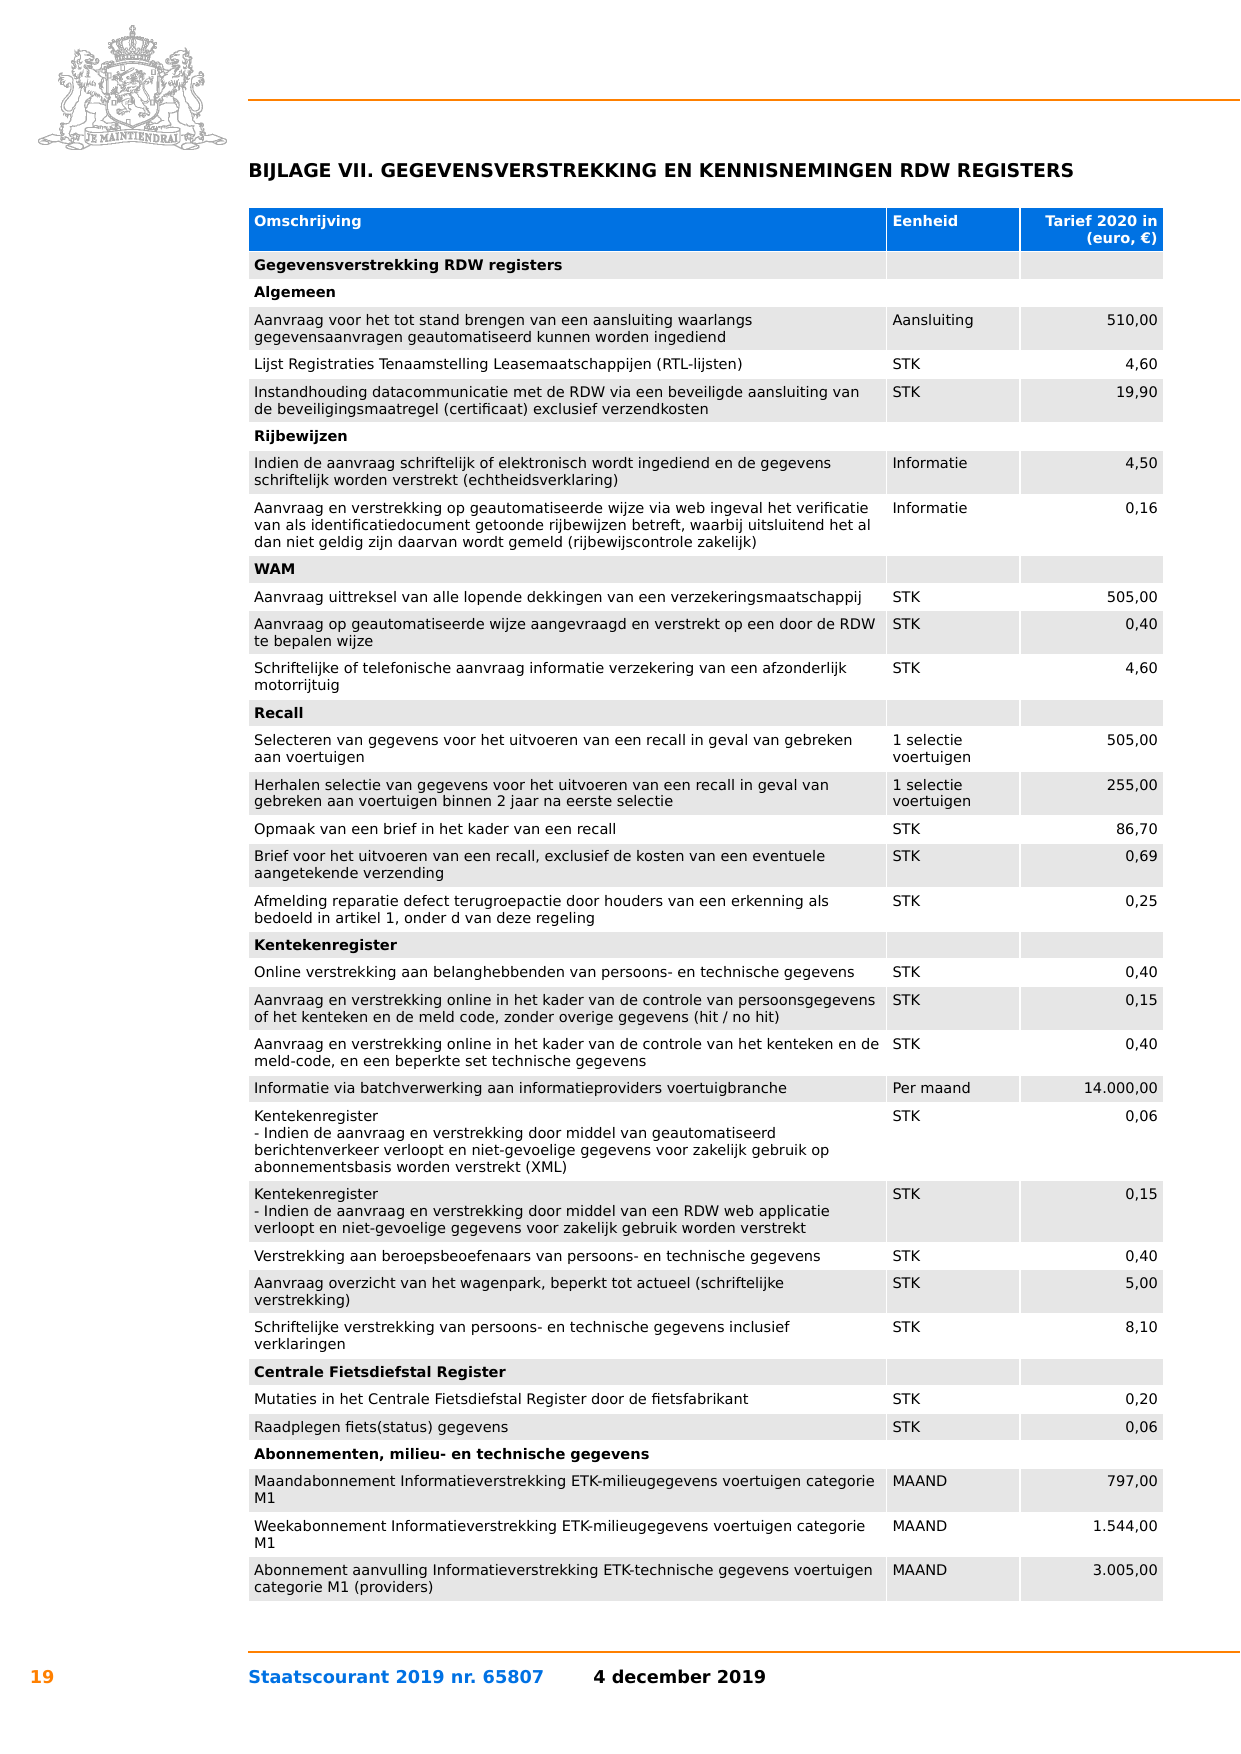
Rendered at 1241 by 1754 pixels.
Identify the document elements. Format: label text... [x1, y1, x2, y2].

table_cell [887, 700, 1019, 726]
table_cell WAM [249, 556, 886, 583]
table_cell 0,40 [1021, 1243, 1163, 1269]
table_cell Abonnementen, milieu- en technische gegevens [249, 1441, 886, 1467]
table_cell STK [887, 1243, 1019, 1269]
table_cell 1.544,00 [1021, 1513, 1163, 1556]
table_cell Maandabonnement Informatieverstrekking ETK-milieugegevens voertuigen categorie M1 [249, 1469, 886, 1512]
table_cell [887, 423, 1019, 449]
table_header Eenheid [887, 208, 1019, 251]
table_cell Kentekenregister - Indien de aanvraag en verstrekking door middel van geautomatiseerd berichtenverkeer verloopt en niet-gevoelige gegevens voor zakelijk gebruik op abonnementsbasis worden verstrekt (XML) [249, 1103, 886, 1180]
table_cell Brief voor het uitvoeren van een recall, exclusief de kosten van een eventuele aangetekende verzending [249, 844, 886, 887]
table_cell Informatie via batchverwerking aan informatieproviders voertuigbranche [249, 1076, 886, 1102]
table_cell 86,70 [1021, 816, 1163, 842]
table_cell 505,00 [1021, 584, 1163, 610]
table_cell [1021, 252, 1163, 279]
table_header Tarief 2020 in (euro, €) [1021, 208, 1163, 251]
table_cell [887, 556, 1019, 583]
table_cell [1021, 1359, 1163, 1385]
table_cell Abonnement aanvulling Informatieverstrekking ETK-technische gegevens voertuigen categorie M1 (providers) [249, 1557, 886, 1601]
table_cell Recall [249, 700, 886, 726]
table_cell Per maand [887, 1076, 1019, 1102]
table_cell STK [887, 1414, 1019, 1440]
table_cell Aanvraag en verstrekking op geautomatiseerde wijze via web ingeval het verificatie van als identificatiedocument getoonde rijbewijzen betreft, waarbij uitsluitend het al dan niet geldig zijn daarvan wordt gemeld (rijbewijscontrole zakelijk) [249, 495, 886, 555]
table_cell STK [887, 816, 1019, 842]
table_cell STK [887, 888, 1019, 931]
table_cell Rijbewijzen [249, 423, 886, 449]
table_cell MAAND [887, 1469, 1019, 1512]
table_cell [1021, 1441, 1163, 1467]
table_cell Aanvraag uittreksel van alle lopende dekkingen van een verzekeringsmaatschappij [249, 584, 886, 610]
table_cell 19,90 [1021, 379, 1163, 422]
table_cell STK [887, 960, 1019, 986]
table_cell 14.000,00 [1021, 1076, 1163, 1102]
table_cell Schriftelijke verstrekking van persoons- en technische gegevens inclusief verklaringen [249, 1315, 886, 1358]
table_cell Centrale Fietsdiefstal Register [249, 1359, 886, 1385]
table_cell Informatie [887, 495, 1019, 555]
table_cell STK [887, 1031, 1019, 1075]
table_cell [1021, 280, 1163, 306]
table_cell Instandhouding datacommunicatie met de RDW via een beveiligde aansluiting van de beveiligingsmaatregel (certificaat) exclusief verzendkosten [249, 379, 886, 422]
table_cell 0,06 [1021, 1414, 1163, 1440]
table_cell 1 selectie voertuigen [887, 727, 1019, 771]
table_cell [1021, 700, 1163, 726]
table_cell [887, 932, 1019, 958]
table_cell Indien de aanvraag schriftelijk of elektronisch wordt ingediend en de gegevens schriftelijk worden verstrekt (echtheidsverklaring) [249, 451, 886, 494]
picture [38, 25, 227, 150]
table_cell 797,00 [1021, 1469, 1163, 1512]
table_cell [1021, 423, 1163, 449]
table_cell 1 selectie voertuigen [887, 772, 1019, 815]
table_cell Herhalen selectie van gegevens voor het uitvoeren van een recall in geval van gebreken aan voertuigen binnen 2 jaar na eerste selectie [249, 772, 886, 815]
table_cell [887, 1441, 1019, 1467]
table_cell 0,40 [1021, 611, 1163, 654]
table_cell STK [887, 1181, 1019, 1242]
table_cell STK [887, 611, 1019, 654]
table_cell STK [887, 1386, 1019, 1413]
table_cell STK [887, 1270, 1019, 1313]
table_cell Weekabonnement Informatieverstrekking ETK-milieugegevens voertuigen categorie M1 [249, 1513, 886, 1556]
table_cell Informatie [887, 451, 1019, 494]
table_cell STK [887, 987, 1019, 1030]
subtitle BIJLAGE VII. GEGEVENSVERSTREKKING EN KENNISNEMINGEN RDW REGISTERS [248, 160, 1163, 182]
table_cell 0,15 [1021, 987, 1163, 1030]
table_cell 0,15 [1021, 1181, 1163, 1242]
table_cell 4,60 [1021, 351, 1163, 378]
table_cell Afmelding reparatie defect terugroepactie door houders van een erkenning als bedoeld in artikel 1, onder d van deze regeling [249, 888, 886, 931]
table_cell Algemeen [249, 280, 886, 306]
table_cell 4,50 [1021, 451, 1163, 494]
table_cell [1021, 932, 1163, 958]
table_cell 0,40 [1021, 1031, 1163, 1075]
table_cell STK [887, 584, 1019, 610]
table_cell 0,25 [1021, 888, 1163, 931]
table_cell Aansluiting [887, 307, 1019, 350]
table_cell 0,69 [1021, 844, 1163, 887]
table_cell Gegevensverstrekking RDW registers [249, 252, 886, 279]
table_cell MAAND [887, 1557, 1019, 1601]
table_cell [887, 1359, 1019, 1385]
table_cell STK [887, 844, 1019, 887]
table_cell Aanvraag en verstrekking online in het kader van de controle van het kenteken en de meld-code, en een beperkte set technische gegevens [249, 1031, 886, 1075]
table_header Omschrijving [249, 208, 886, 251]
table_cell 510,00 [1021, 307, 1163, 350]
table_cell 0,20 [1021, 1386, 1163, 1413]
table_cell Aanvraag op geautomatiseerde wijze aangevraagd en verstrekt op een door de RDW te bepalen wijze [249, 611, 886, 654]
table_cell Aanvraag en verstrekking online in het kader van de controle van persoonsgegevens of het kenteken en de meld code, zonder overige gegevens (hit / no hit) [249, 987, 886, 1030]
table_cell Selecteren van gegevens voor het uitvoeren van een recall in geval van gebreken aan voertuigen [249, 727, 886, 771]
table_cell Raadplegen fiets(status) gegevens [249, 1414, 886, 1440]
table_cell STK [887, 351, 1019, 378]
table_cell [1021, 556, 1163, 583]
table_cell STK [887, 1315, 1019, 1358]
table_cell Kentekenregister - Indien de aanvraag en verstrekking door middel van een RDW web applicatie verloopt en niet-gevoelige gegevens voor zakelijk gebruik worden verstrekt [249, 1181, 886, 1242]
table_cell 0,16 [1021, 495, 1163, 555]
table_cell Mutaties in het Centrale Fietsdiefstal Register door de fietsfabrikant [249, 1386, 886, 1413]
table_cell Aanvraag voor het tot stand brengen van een aansluiting waarlangs gegevensaanvragen geautomatiseerd kunnen worden ingediend [249, 307, 886, 350]
table_cell Opmaak van een brief in het kader van een recall [249, 816, 886, 842]
table_cell Kentekenregister [249, 932, 886, 958]
table_cell [887, 280, 1019, 306]
table_cell STK [887, 1103, 1019, 1180]
table_cell STK [887, 379, 1019, 422]
table_cell STK [887, 656, 1019, 699]
table_cell 0,06 [1021, 1103, 1163, 1180]
table_cell Schriftelijke of telefonische aanvraag informatie verzekering van een afzonderlijk motorrijtuig [249, 656, 886, 699]
table_cell [887, 252, 1019, 279]
table_cell 8,10 [1021, 1315, 1163, 1358]
table_cell 0,40 [1021, 960, 1163, 986]
table_cell MAAND [887, 1513, 1019, 1556]
table_cell 5,00 [1021, 1270, 1163, 1313]
table_cell 3.005,00 [1021, 1557, 1163, 1601]
table_cell 4,60 [1021, 656, 1163, 699]
table_cell Verstrekking aan beroepsbeoefenaars van persoons- en technische gegevens [249, 1243, 886, 1269]
table_cell 255,00 [1021, 772, 1163, 815]
table_cell 505,00 [1021, 727, 1163, 771]
table_cell Online verstrekking aan belanghebbenden van persoons- en technische gegevens [249, 960, 886, 986]
table_cell Aanvraag overzicht van het wagenpark, beperkt tot actueel (schriftelijke verstrekking) [249, 1270, 886, 1313]
table_cell Lijst Registraties Tenaamstelling Leasemaatschappijen (RTL-lijsten) [249, 351, 886, 378]
